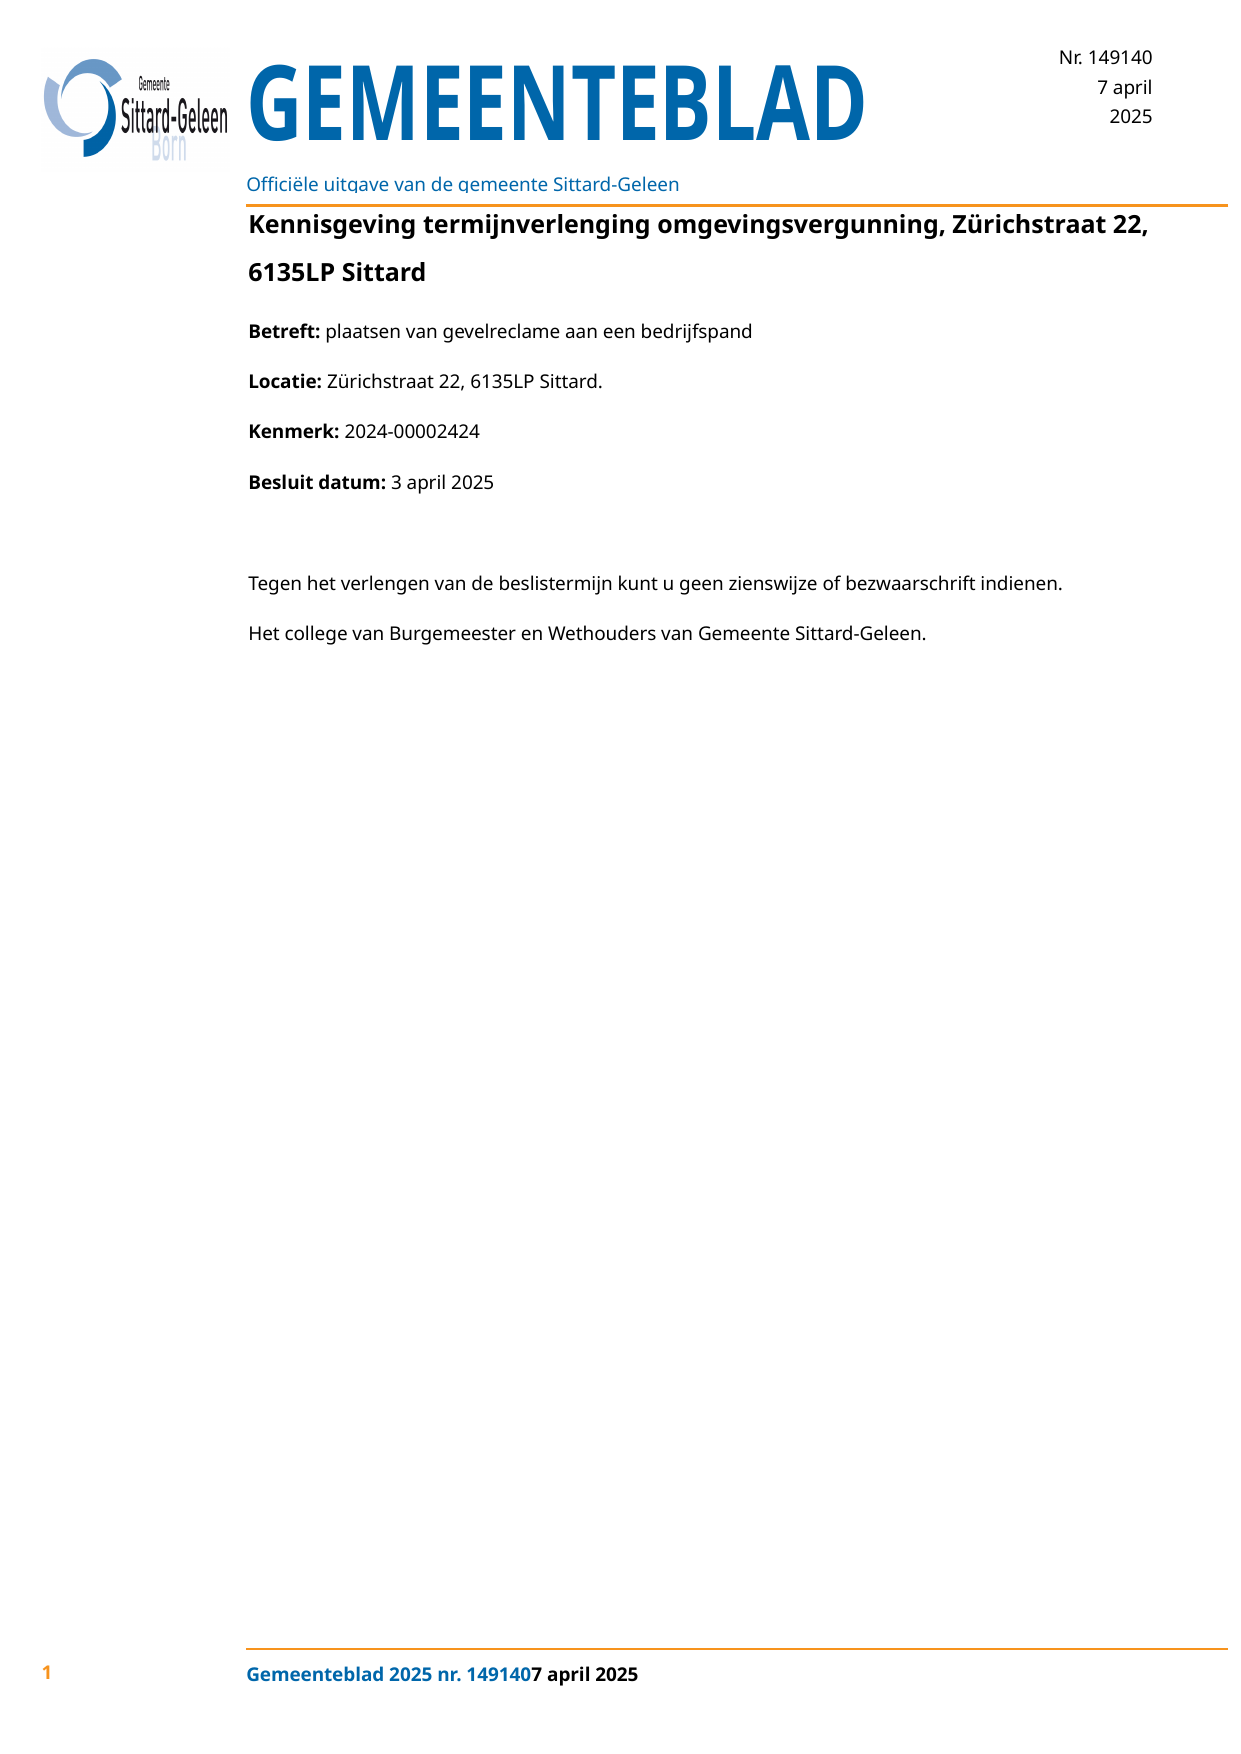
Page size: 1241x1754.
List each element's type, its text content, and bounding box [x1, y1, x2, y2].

text Het college van Burgemeester en Wethouders van Gemeente Sittard-Geleen. [248, 620, 1152, 646]
text Kennisgeving termijnverlenging omgevingsvergunning, Zürichstraat 22, 6135LP Sittard [248, 207, 1152, 288]
text Locatie: Zürichstraat 22, 6135LP Sittard. [248, 368, 1152, 394]
text Betreft: plaatsen van gevelreclame aan een bedrijfspand [248, 318, 1152, 344]
text Kenmerk: 2024-00002424 [248, 419, 1152, 444]
text Besluit datum: 3 april 2025 [248, 469, 1152, 495]
text Tegen het verlengen van de beslistermijn kunt u geen zienswijze of bezwaarschrift indienen. [248, 570, 1152, 596]
picture [41, 47, 231, 172]
